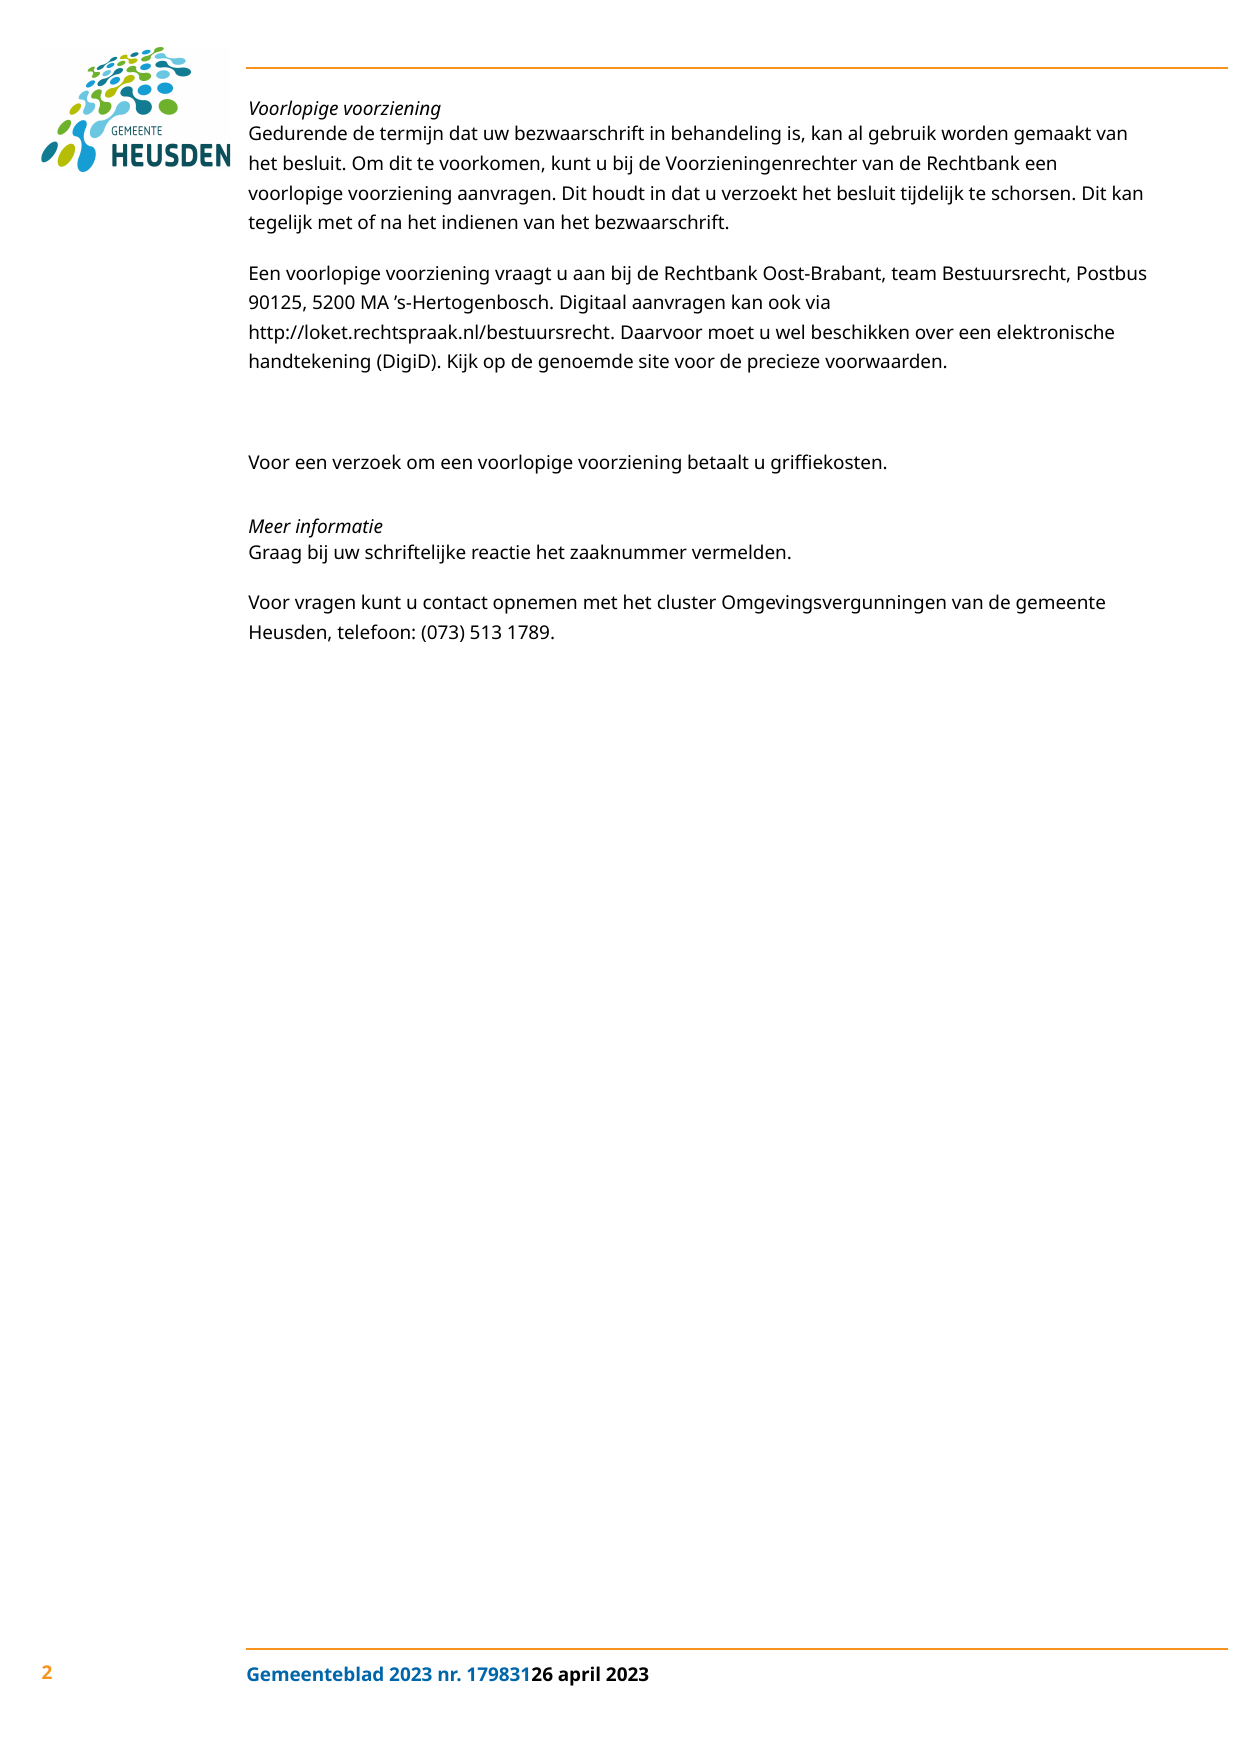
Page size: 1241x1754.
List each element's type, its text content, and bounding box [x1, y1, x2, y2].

text Meer informatie [248, 513, 1152, 539]
text Voorlopige voorziening [248, 95, 1152, 121]
text Een voorlopige voorziening vraagt u aan bij de Rechtbank Oost-Brabant, team Bestuursrecht, Postbus 90125, 5200 MA ’s-Hertogenbosch. Digitaal aanvragen kan ook via http://loket.rechtspraak.nl/bestuursrecht. Daarvoor moet u wel beschikken over een elektronische handtekening (DigiD). Kijk op de genoemde site voor de precieze voorwaarden. [248, 260, 1152, 374]
text Gedurende de termijn dat uw bezwaarschrift in behandeling is, kan al gebruik worden gemaakt van het besluit. Om dit te voorkomen, kunt u bij de Voorzieningenrechter van de Rechtbank een voorlopige voorziening aanvragen. Dit houdt in dat u verzoekt het besluit tijdelijk te schorsen. Dit kan tegelijk met of na het indienen van het bezwaarschrift. [248, 121, 1152, 235]
text Voor een verzoek om een voorlopige voorziening betaalt u griffiekosten. [248, 449, 1152, 475]
text Graag bij uw schriftelijke reactie het zaaknummer vermelden. [248, 539, 1152, 565]
picture [41, 47, 231, 172]
text Voor vragen kunt u contact opnemen met het cluster Omgevingsvergunningen van de gemeente Heusden, telefoon: (073) 513 1789. [248, 589, 1152, 645]
